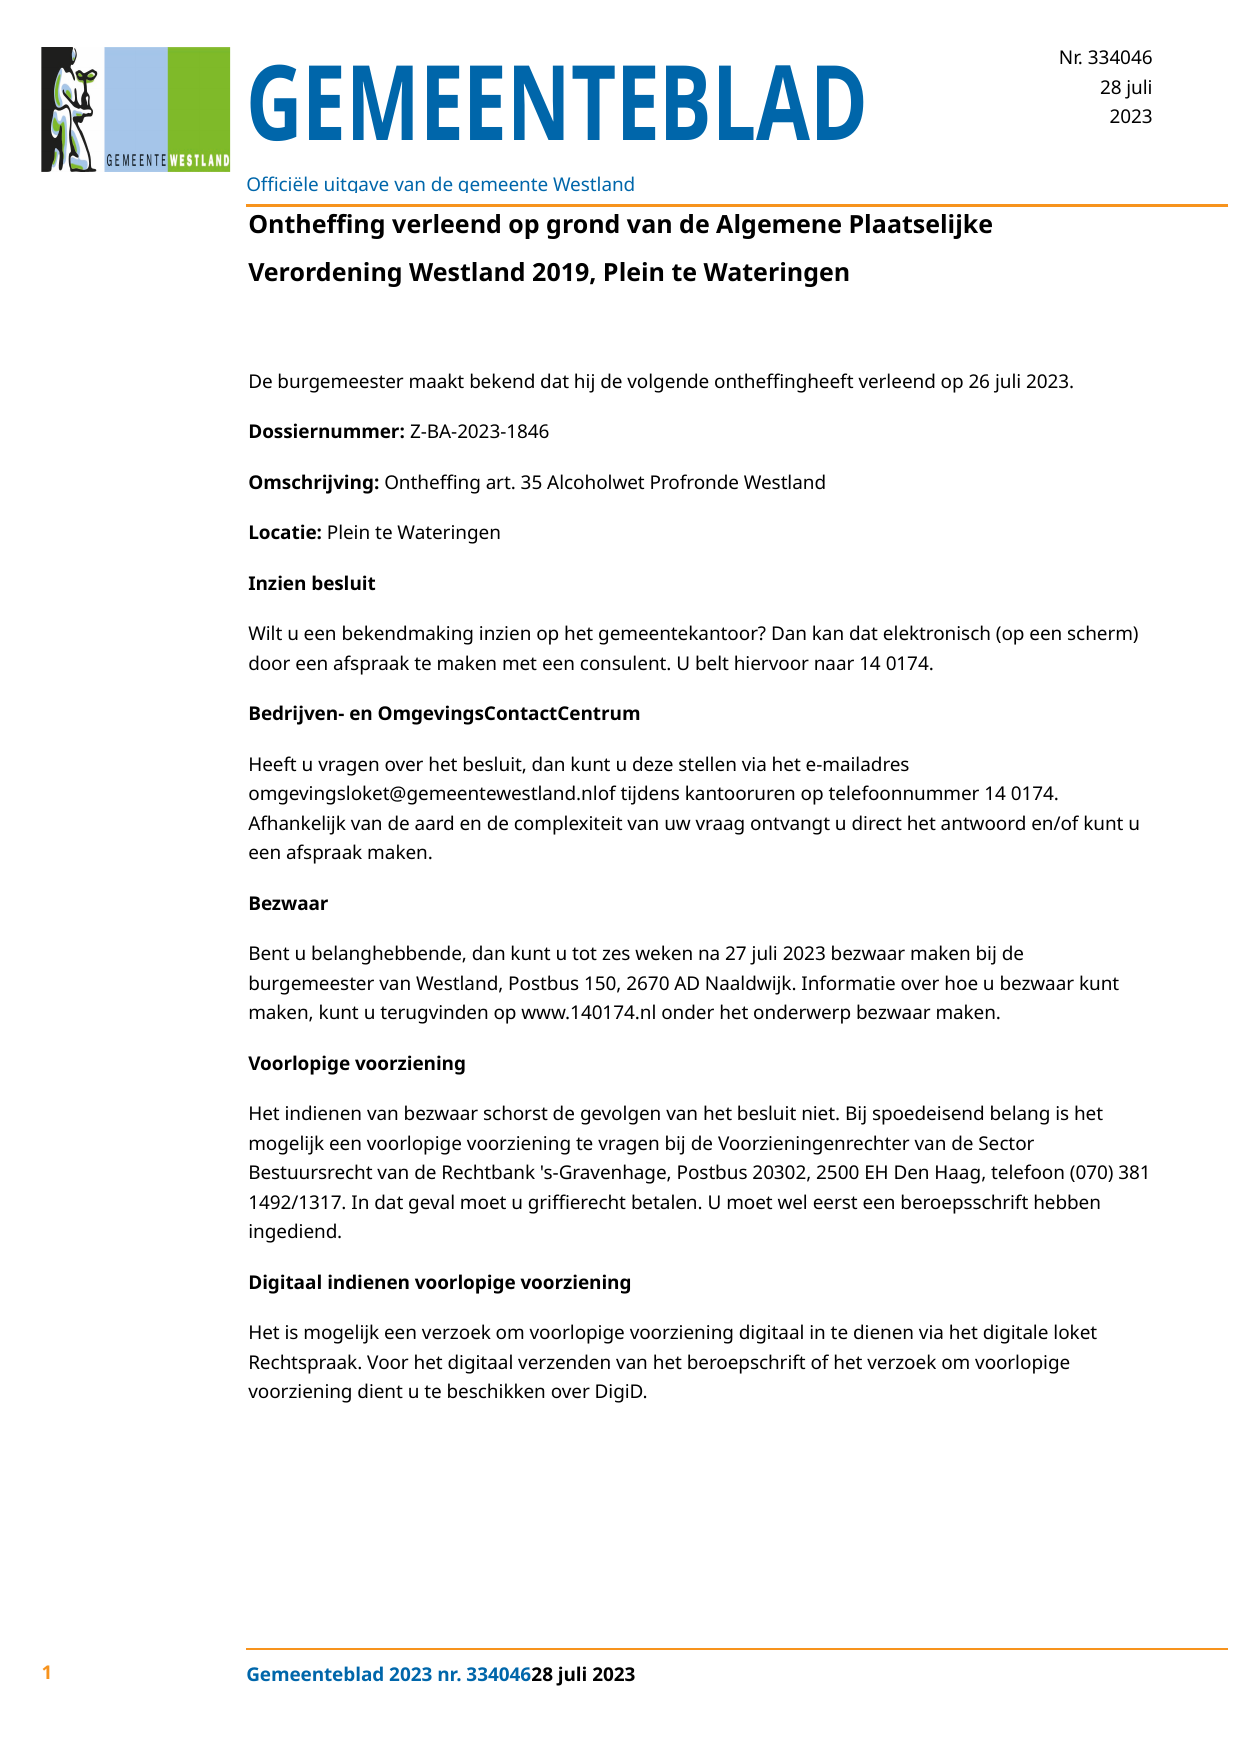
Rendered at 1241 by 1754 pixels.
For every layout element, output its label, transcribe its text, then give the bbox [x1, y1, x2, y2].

text Het indienen van bezwaar schorst de gevolgen van het besluit niet. Bij spoedeisend belang is het mogelijk een voorlopige voorziening te vragen bij de Voorzieningenrechter van de Sector Bestuursrecht van de Rechtbank 's-Gravenhage, Postbus 20302, 2500 EH Den Haag, telefoon (070) 381 1492/1317. In dat geval moet u griffierecht betalen. U moet wel eerst een beroepsschrift hebben ingediend. [248, 1100, 1152, 1244]
text Dossiernummer: Z-BA-2023-1846 [248, 419, 1152, 444]
text Voorlopige voorziening [248, 1050, 1152, 1076]
text Bedrijven- en OmgevingsContactCentrum [248, 700, 1152, 726]
text Bezwaar [248, 890, 1152, 916]
text Inzien besluit [248, 570, 1152, 596]
text Locatie: Plein te Wateringen [248, 519, 1152, 545]
text Bent u belanghebbende, dan kunt u tot zes weken na 27 juli 2023 bezwaar maken bij de burgemeester van Westland, Postbus 150, 2670 AD Naaldwijk. Informatie over hoe u bezwaar kunt maken, kunt u terugvinden op www.140174.nl onder het onderwerp bezwaar maken. [248, 940, 1152, 1025]
text Wilt u een bekendmaking inzien op het gemeentekantoor? Dan kan dat elektronisch (op een scherm) door een afspraak te maken met een consulent. U belt hiervoor naar 14 0174. [248, 620, 1152, 676]
text Omschrijving: Ontheffing art. 35 Alcoholwet Profronde Westland [248, 469, 1152, 495]
text Digitaal indienen voorlopige voorziening [248, 1269, 1152, 1295]
text Het is mogelijk een verzoek om voorlopige voorziening digitaal in te dienen via het digitale loket Rechtspraak. Voor het digitaal verzenden van het beroepschrift of het verzoek om voorlopige voorziening dient u te beschikken over DigiD. [248, 1319, 1152, 1404]
picture [41, 47, 231, 172]
text Heeft u vragen over het besluit, dan kunt u deze stellen via het e-mailadres omgevingsloket@gemeentewestland.nlof tijdens kantooruren op telefoonnummer 14 0174. Afhankelijk van de aard en de complexiteit van uw vraag ontvangt u direct het antwoord en/of kunt u een afspraak maken. [248, 751, 1152, 865]
text Ontheffing verleend op grond van de Algemene Plaatselijke Verordening Westland 2019, Plein te Wateringen [248, 207, 1152, 288]
text De burgemeester maakt bekend dat hij de volgende ontheffingheeft verleend op 26 juli 2023. [248, 368, 1152, 394]
